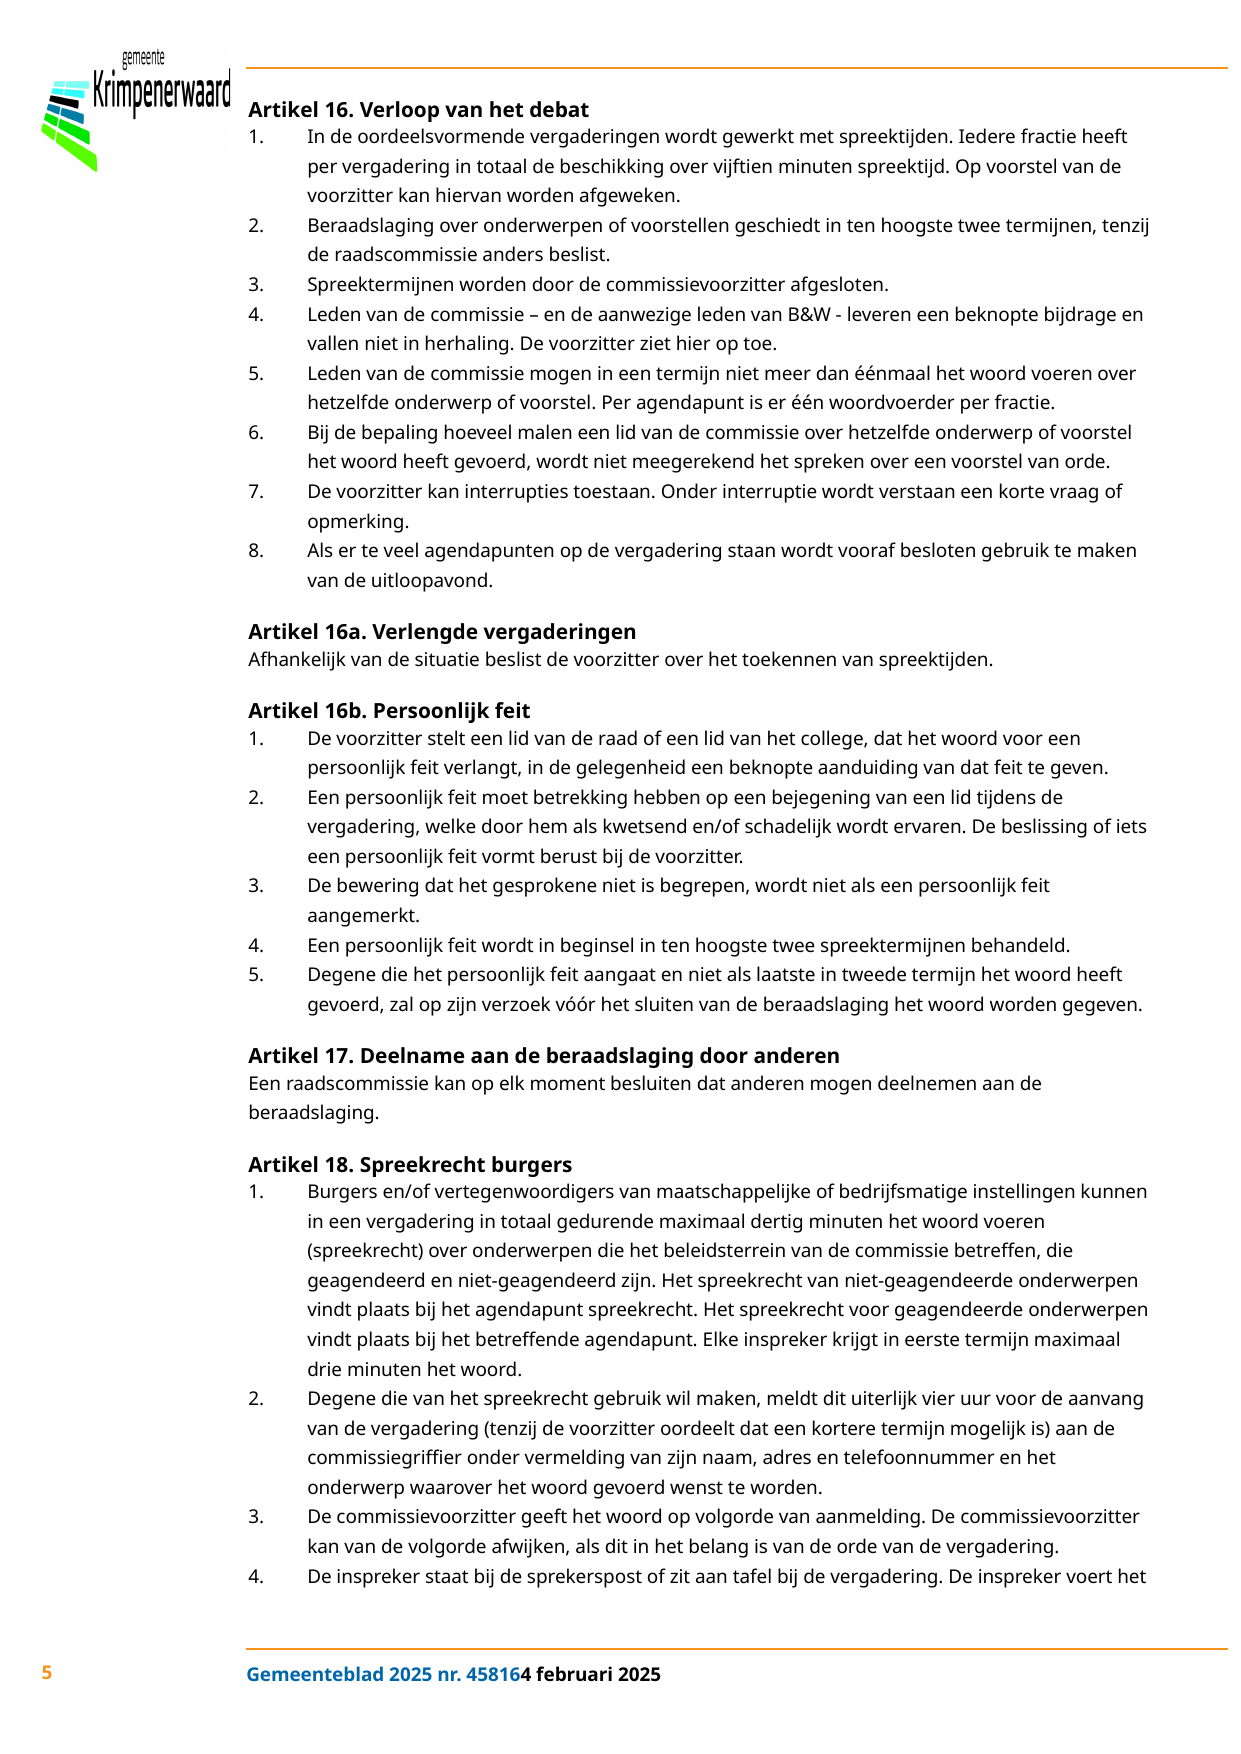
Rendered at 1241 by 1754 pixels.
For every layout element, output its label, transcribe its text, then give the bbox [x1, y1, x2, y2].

text Artikel 16a. Verlengde vergaderingen [248, 617, 1152, 646]
text Artikel 18. Spreekrecht burgers [248, 1150, 1152, 1178]
list De voorzitter kan interrupties toestaan. Onder interruptie wordt verstaan een korte vraag of opmerking. [248, 478, 1152, 533]
text Artikel 16b. Persoonlijk feit [248, 696, 1152, 725]
list Een persoonlijk feit wordt in beginsel in ten hoogste twee spreektermijnen behandeld. [248, 932, 1152, 957]
text Een raadscommissie kan op elk moment besluiten dat anderen mogen deelnemen aan de beraadslaging. [248, 1070, 1152, 1125]
list De commissievoorzitter geeft het woord op volgorde van aanmelding. De commissievoorzitter kan van de volgorde afwijken, als dit in het belang is van de orde van de vergadering. [248, 1504, 1152, 1559]
list Als er te veel agendapunten op de vergadering staan wordt vooraf besloten gebruik te maken van de uitloopavond. [248, 537, 1152, 593]
list Een persoonlijk feit moet betrekking hebben op een bejegening van een lid tijdens de vergadering, welke door hem als kwetsend en/of schadelijk wordt ervaren. De beslissing of iets een persoonlijk feit vormt berust bij de voorzitter. [248, 784, 1152, 869]
list Degene die het persoonlijk feit aangaat en niet als laatste in tweede termijn het woord heeft gevoerd, zal op zijn verzoek vóór het sluiten van de beraadslaging het woord worden gegeven. [248, 961, 1152, 1017]
list De voorzitter stelt een lid van de raad of een lid van het college, dat het woord voor een persoonlijk feit verlangt, in de gelegenheid een beknopte aanduiding van dat feit te geven. [248, 725, 1152, 780]
list Leden van de commissie – en de aanwezige leden van B&W - leveren een beknopte bijdrage en vallen niet in herhaling. De voorzitter ziet hier op toe. [248, 301, 1152, 356]
text Afhankelijk van de situatie beslist de voorzitter over het toekennen van spreektijden. [248, 646, 1152, 672]
list Degene die van het spreekrecht gebruik wil maken, meldt dit uiterlijk vier uur voor de aanvang van de vergadering (tenzij de voorzitter oordeelt dat een kortere termijn mogelijk is) aan de commissiegriffier onder vermelding van zijn naam, adres en telefoonnummer en het onderwerp waarover het woord gevoerd wenst te worden. [248, 1385, 1152, 1500]
list Bij de bepaling hoeveel malen een lid van de commissie over hetzelfde onderwerp of voorstel het woord heeft gevoerd, wordt niet meegerekend het spreken over een voorstel van orde. [248, 419, 1152, 474]
list Spreektermijnen worden door de commissievoorzitter afgesloten. [248, 271, 1152, 297]
list Beraadslaging over onderwerpen of voorstellen geschiedt in ten hoogste twee termijnen, tenzij de raadscommissie anders beslist. [248, 212, 1152, 267]
list De inspreker staat bij de sprekerspost of zit aan tafel bij de vergadering. De inspreker voert het [248, 1563, 1152, 1588]
list Burgers en/of vertegenwoordigers van maatschappelijke of bedrijfsmatige instellingen kunnen in een vergadering in totaal gedurende maximaal dertig minuten het woord voeren (spreekrecht) over onderwerpen die het beleidsterrein van de commissie betreffen, die geagendeerd en niet-geagendeerd zijn. Het spreekrecht van niet-geagendeerde onderwerpen vindt plaats bij het agendapunt spreekrecht. Het spreekrecht voor geagendeerde onderwerpen vindt plaats bij het betreffende agendapunt. Elke inspreker krijgt in eerste termijn maximaal drie minuten het woord. [248, 1178, 1152, 1381]
list In de oordeelsvormende vergaderingen wordt gewerkt met spreektijden. Iedere fractie heeft per vergadering in totaal de beschikking over vijftien minuten spreektijd. Op voorstel van de voorzitter kan hiervan worden afgeweken. [248, 123, 1152, 208]
text Artikel 17. Deelname aan de beraadslaging door anderen [248, 1041, 1152, 1070]
list Leden van de commissie mogen in een termijn niet meer dan éénmaal het woord voeren over hetzelfde onderwerp of voorstel. Per agendapunt is er één woordvoerder per fractie. [248, 360, 1152, 415]
list De bewering dat het gesprokene niet is begrepen, wordt niet als een persoonlijk feit aangemerkt. [248, 873, 1152, 928]
text Artikel 16. Verloop van het debat [248, 95, 1152, 123]
picture [41, 47, 231, 172]
